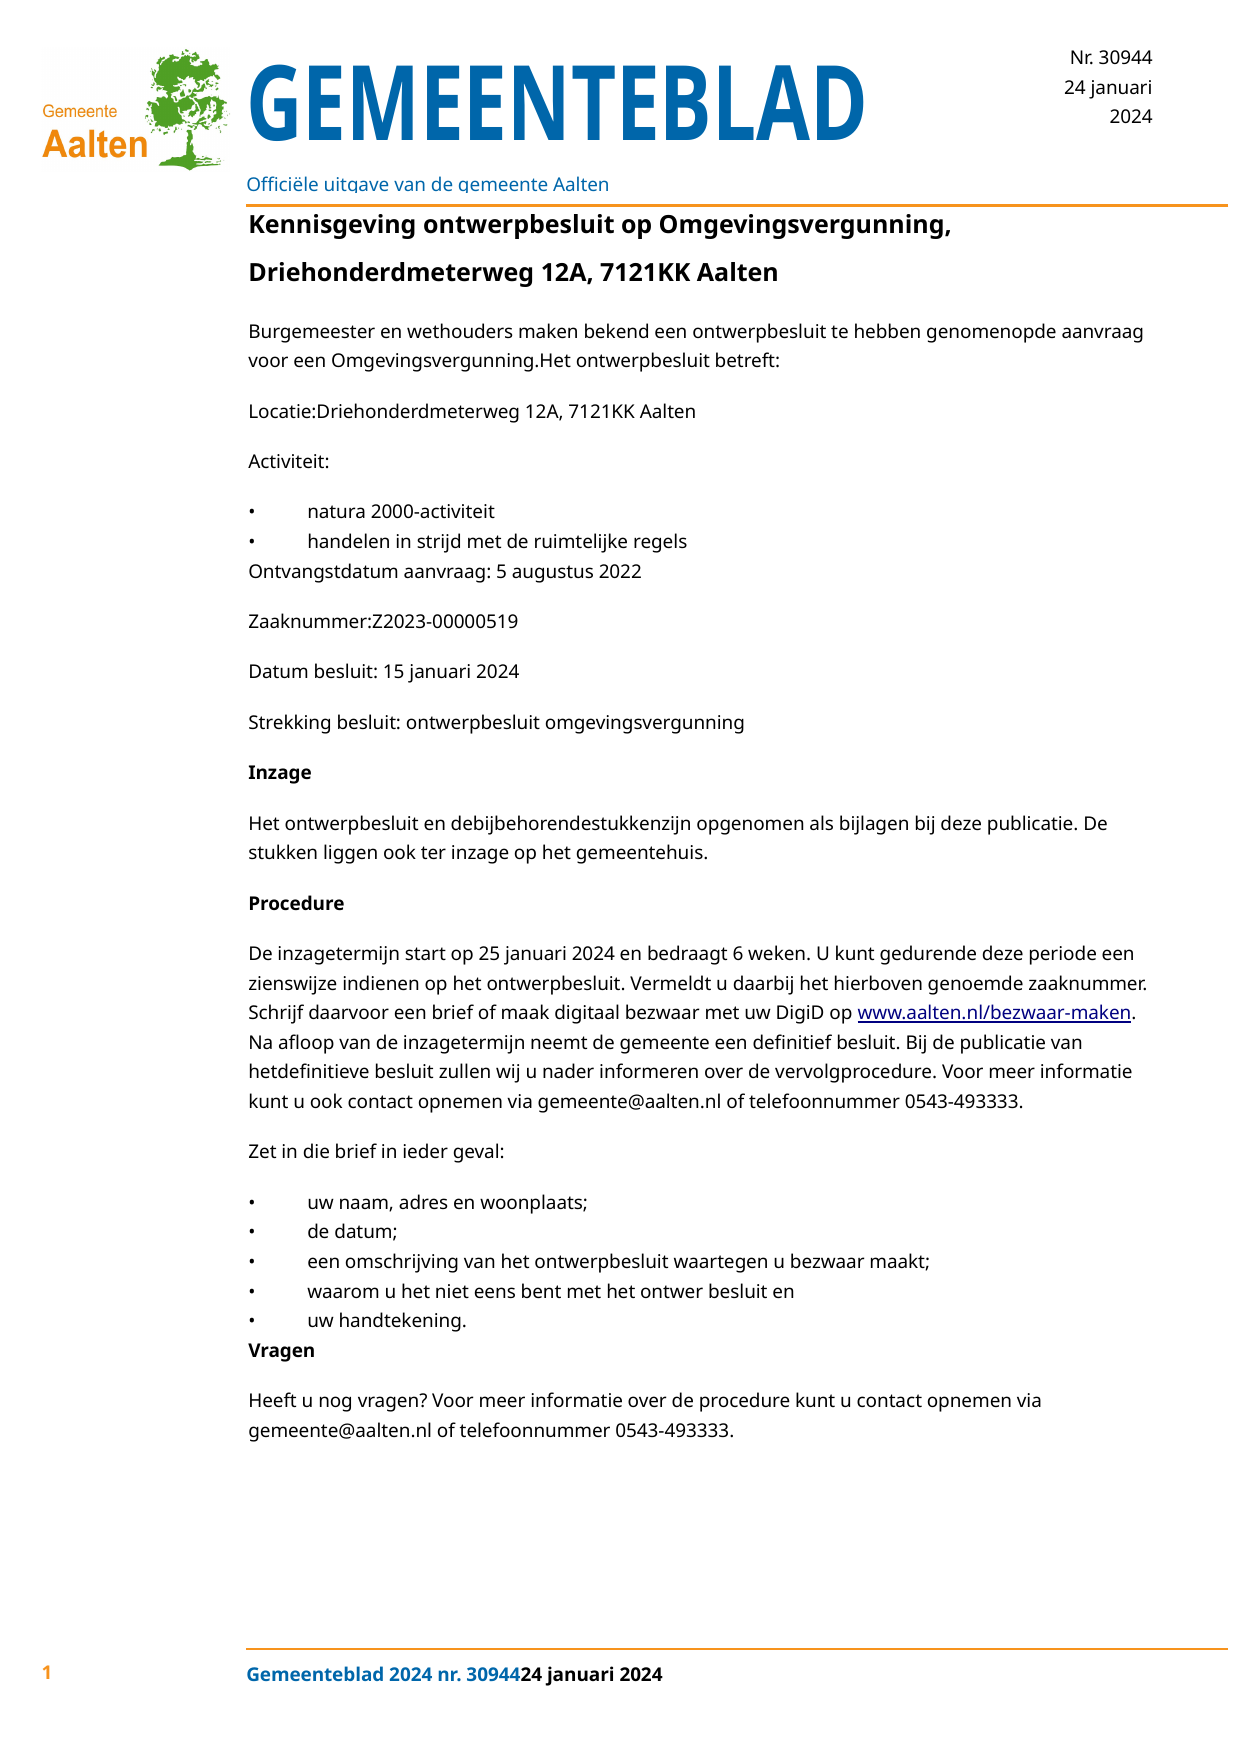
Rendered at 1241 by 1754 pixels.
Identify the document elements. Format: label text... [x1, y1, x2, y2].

text Locatie:Driehonderdmeterweg 12A, 7121KK Aalten [248, 398, 1152, 424]
list een omschrijving van het ontwerpbesluit waartegen u bezwaar maakt; [248, 1248, 1152, 1274]
text Vragen [248, 1337, 1152, 1363]
text Strekking besluit: ontwerpbesluit omgevingsvergunning [248, 709, 1152, 735]
text Zet in die brief in ieder geval: [248, 1139, 1152, 1164]
text Kennisgeving ontwerpbesluit op Omgevingsvergunning, Driehonderdmeterweg 12A, 7121KK Aalten [248, 207, 1152, 288]
text Zaaknummer:Z2023-00000519 [248, 608, 1152, 634]
list uw handtekening. [248, 1307, 1152, 1333]
text Ontvangstdatum aanvraag: 5 augustus 2022 [248, 558, 1152, 584]
text Het ontwerpbesluit en debijbehorendestukkenzijn opgenomen als bijlagen bij deze publicatie. De stukken liggen ook ter inzage op het gemeentehuis. [248, 810, 1152, 865]
picture [41, 47, 231, 172]
text Datum besluit: 15 januari 2024 [248, 659, 1152, 684]
list uw naam, adres en woonplaats; [248, 1189, 1152, 1215]
list handelen in strijd met de ruimtelijke regels [248, 528, 1152, 554]
list de datum; [248, 1219, 1152, 1244]
list waarom u het niet eens bent met het ontwer besluit en [248, 1278, 1152, 1304]
text Procedure [248, 890, 1152, 916]
text De inzagetermijn start op 25 januari 2024 en bedraagt 6 weken. U kunt gedurende deze periode een zienswijze indienen op het ontwerpbesluit. Vermeldt u daarbij het hierboven genoemde zaaknummer. Schrijf daarvoor een brief of maak digitaal bezwaar met uw DigiD op www.aalten.nl/bezwaar-maken. Na afloop van de inzagetermijn neemt de gemeente een definitief besluit. Bij de publicatie van hetdefinitieve besluit zullen wij u nader informeren over de vervolgprocedure. Voor meer informatie kunt u ook contact opnemen via gemeente@aalten.nl of telefoonnummer 0543-493333. [248, 940, 1152, 1114]
text Inzage [248, 759, 1152, 785]
text Heeft u nog vragen? Voor meer informatie over de procedure kunt u contact opnemen via gemeente@aalten.nl of telefoonnummer 0543-493333. [248, 1387, 1152, 1443]
list natura 2000-activiteit [248, 499, 1152, 524]
text Activiteit: [248, 448, 1152, 474]
text Burgemeester en wethouders maken bekend een ontwerpbesluit te hebben genomenopde aanvraag voor een Omgevingsvergunning.Het ontwerpbesluit betreft: [248, 318, 1152, 373]
